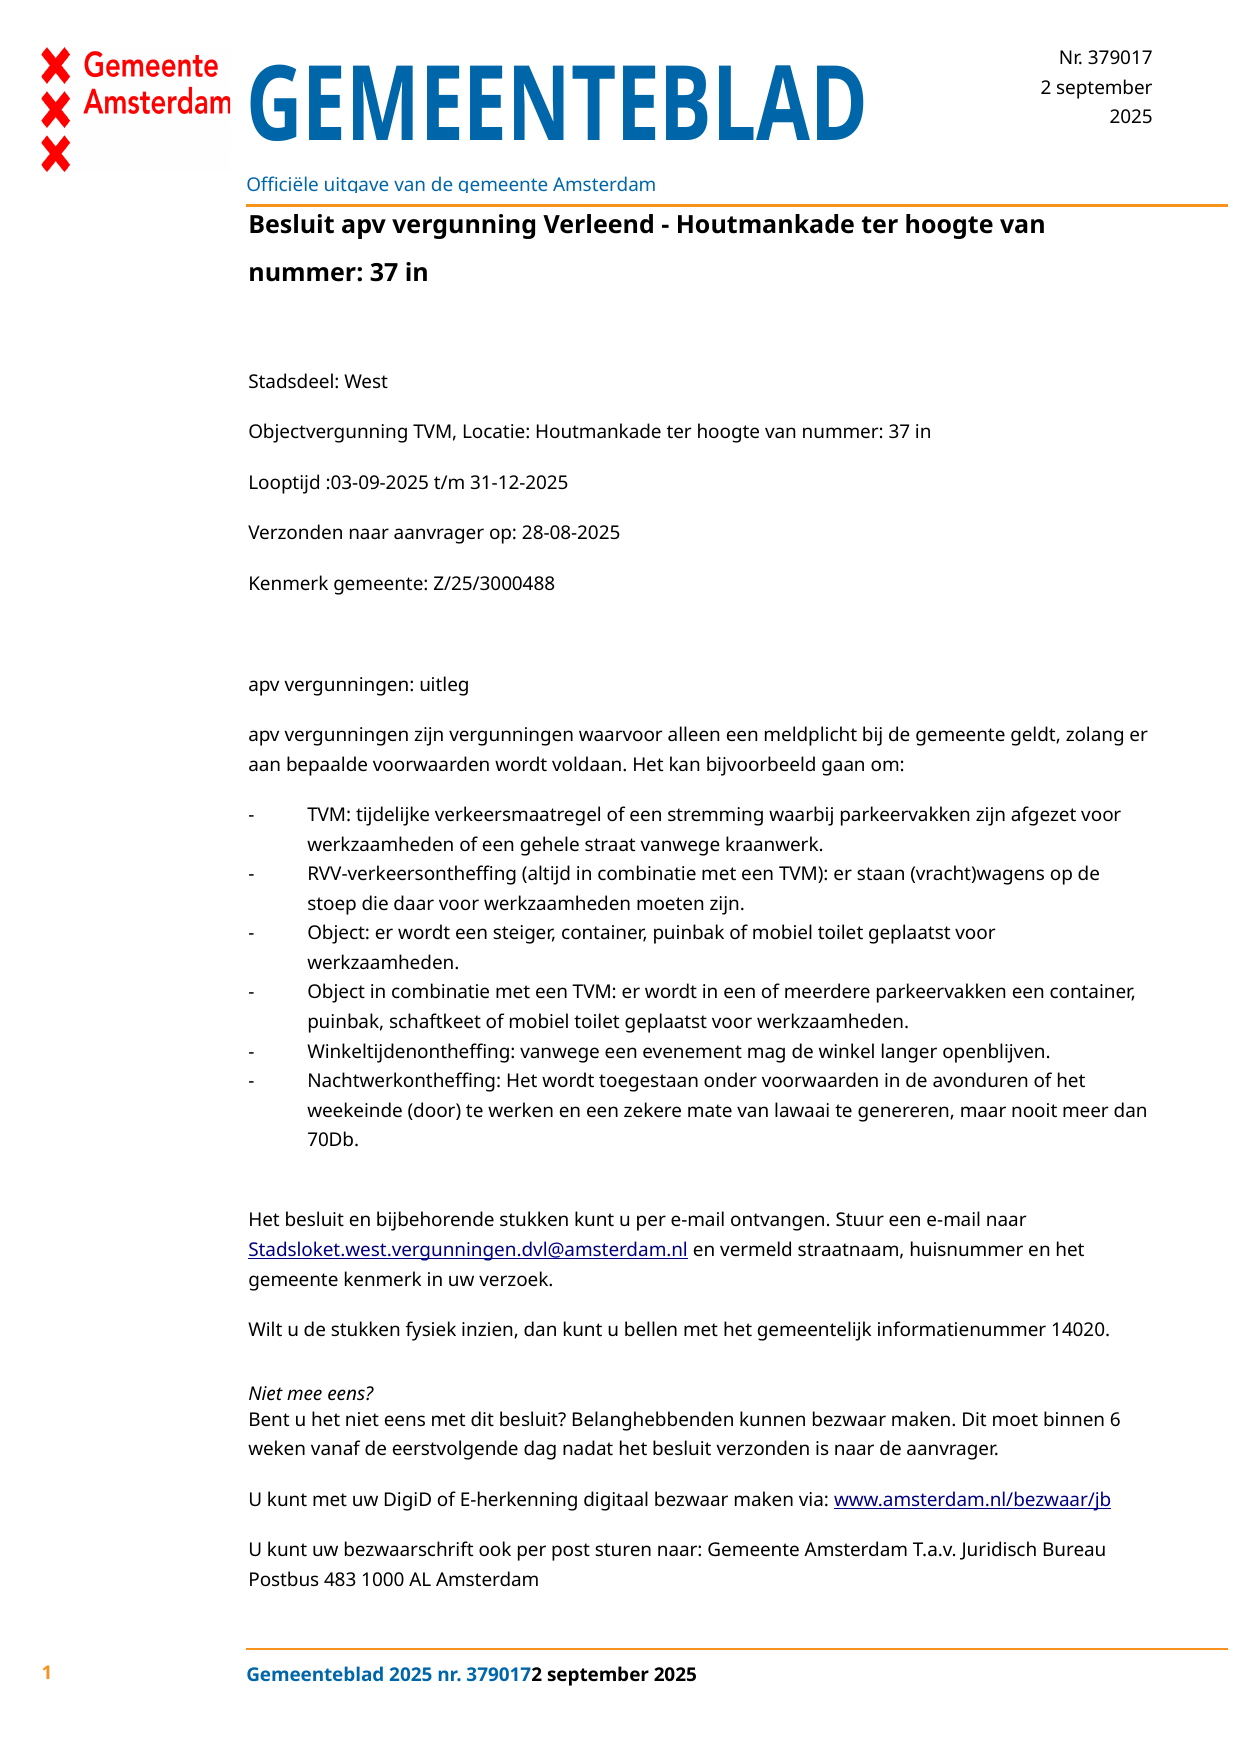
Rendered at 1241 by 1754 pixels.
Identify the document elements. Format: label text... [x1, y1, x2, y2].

text U kunt uw bezwaarschrift ook per post sturen naar: Gemeente Amsterdam T.a.v. Juridisch Bureau Postbus 483 1000 AL Amsterdam [248, 1536, 1152, 1592]
text Het besluit en bijbehorende stukken kunt u per e-mail ontvangen. Stuur een e-mail naar Stadsloket.west.vergunningen.dvl@amsterdam.nl en vermeld straatnaam, huisnummer en het gemeente kenmerk in uw verzoek. [248, 1207, 1152, 1292]
text Kenmerk gemeente: Z/25/3000488 [248, 570, 1152, 596]
text Verzonden naar aanvrager op: 28-08-2025 [248, 519, 1152, 545]
text Wilt u de stukken fysiek inzien, dan kunt u bellen met het gemeentelijk informatienummer 14020. [248, 1316, 1152, 1342]
text Objectvergunning TVM, Locatie: Houtmankade ter hoogte van nummer: 37 in [248, 419, 1152, 444]
list Object: er wordt een steiger, container, puinbak of mobiel toilet geplaatst voor werkzaamheden. [248, 919, 1152, 975]
list Object in combinatie met een TVM: er wordt in een of meerdere parkeervakken een container, puinbak, schaftkeet of mobiel toilet geplaatst voor werkzaamheden. [248, 979, 1152, 1034]
list RVV-verkeersontheffing (altijd in combinatie met een TVM): er staan (vracht)wagens op de stoep die daar voor werkzaamheden moeten zijn. [248, 860, 1152, 916]
text Bent u het niet eens met dit besluit? Belanghebbenden kunnen bezwaar maken. Dit moet binnen 6 weken vanaf de eerstvolgende dag nadat het besluit verzonden is naar de aanvrager. [248, 1406, 1152, 1461]
text U kunt met uw DigiD of E-herkenning digitaal bezwaar maken via: www.amsterdam.nl/bezwaar/jb [248, 1486, 1152, 1512]
text apv vergunningen: uitleg [248, 671, 1152, 697]
list TVM: tijdelijke verkeersmaatregel of een stremming waarbij parkeervakken zijn afgezet voor werkzaamheden of een gehele straat vanwege kraanwerk. [248, 801, 1152, 857]
list Winkeltijdenontheffing: vanwege een evenement mag de winkel langer openblijven. [248, 1038, 1152, 1064]
text Niet mee eens? [248, 1380, 1152, 1406]
list Nachtwerkontheffing: Het wordt toegestaan onder voorwaarden in de avonduren of het weekeinde (door) te werken en een zekere mate van lawaai te genereren, maar nooit meer dan 70Db. [248, 1067, 1152, 1152]
picture [41, 47, 231, 172]
text Looptijd :03-09-2025 t/m 31-12-2025 [248, 469, 1152, 495]
text apv vergunningen zijn vergunningen waarvoor alleen een meldplicht bij de gemeente geldt, zolang er aan bepaalde voorwaarden wordt voldaan. Het kan bijvoorbeeld gaan om: [248, 721, 1152, 777]
text Besluit apv vergunning Verleend - Houtmankade ter hoogte van nummer: 37 in [248, 207, 1152, 288]
text Stadsdeel: West [248, 368, 1152, 394]
